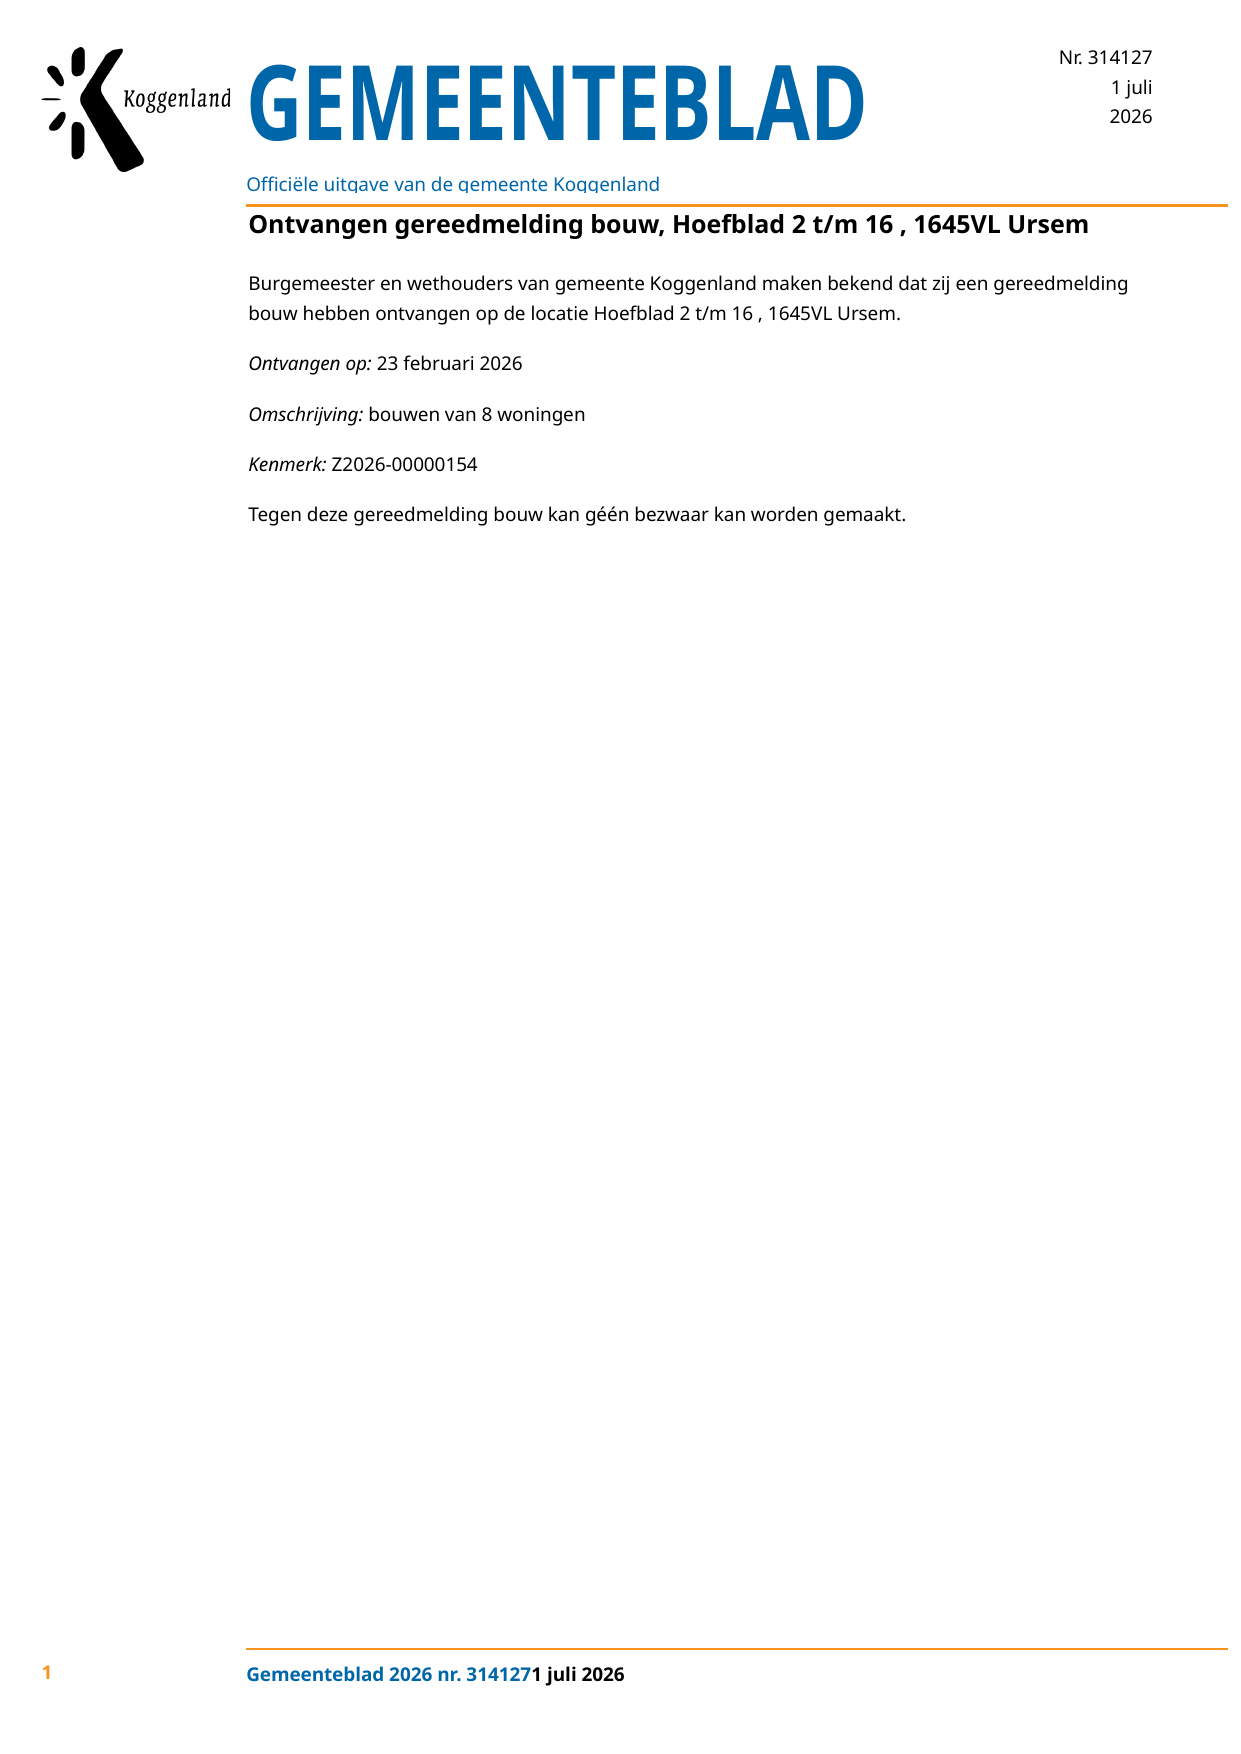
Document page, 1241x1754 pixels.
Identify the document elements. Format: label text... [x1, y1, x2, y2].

text Ontvangen gereedmelding bouw, Hoefblad 2 t/m 16 , 1645VL Ursem [248, 207, 1152, 241]
text Ontvangen op: 23 februari 2026 [248, 350, 1152, 376]
picture [41, 47, 231, 172]
text Omschrijving: bouwen van 8 woningen [248, 401, 1152, 426]
text Kenmerk: Z2026-00000154 [248, 451, 1152, 477]
text Tegen deze gereedmelding bouw kan géén bezwaar kan worden gemaakt. [248, 502, 1152, 527]
text Burgemeester en wethouders van gemeente Koggenland maken bekend dat zij een gereedmelding bouw hebben ontvangen op de locatie Hoefblad 2 t/m 16 , 1645VL Ursem. [248, 270, 1152, 326]
